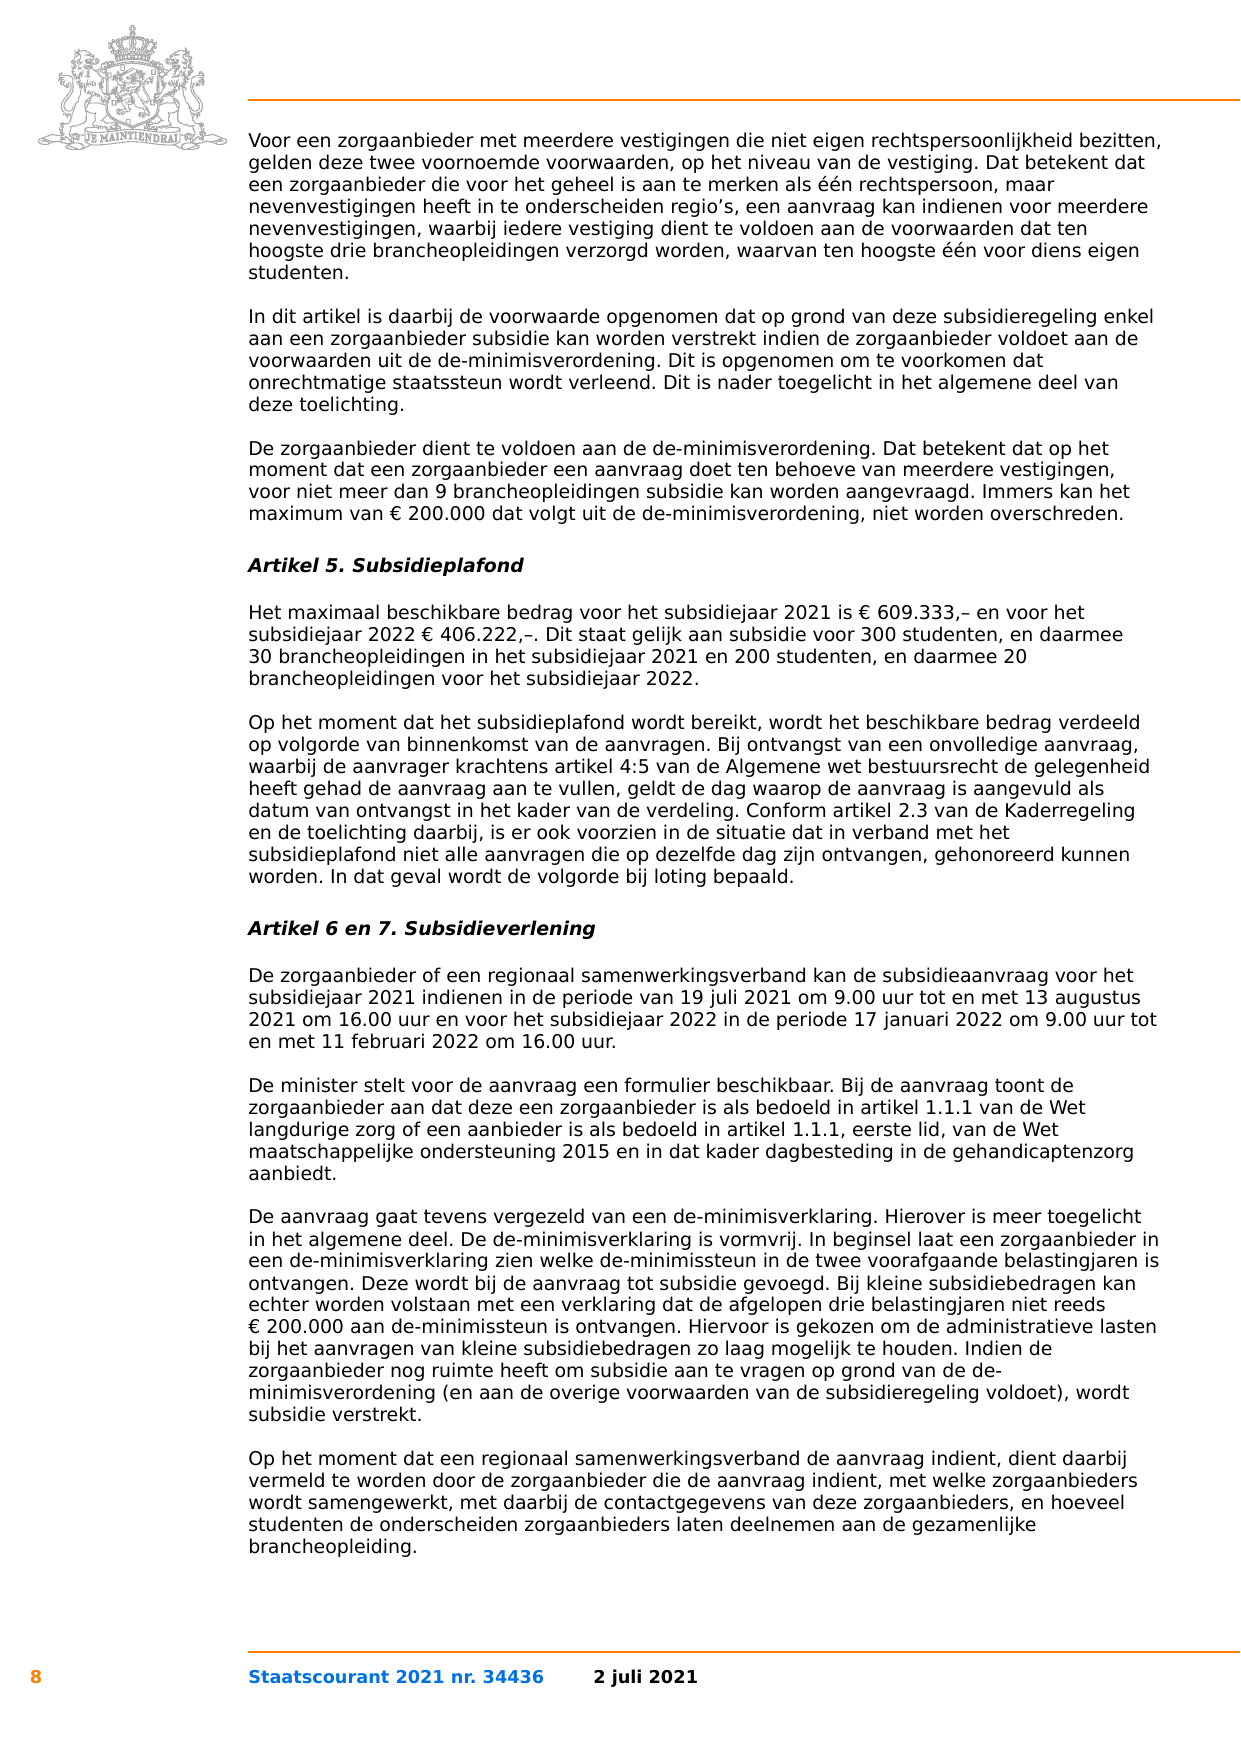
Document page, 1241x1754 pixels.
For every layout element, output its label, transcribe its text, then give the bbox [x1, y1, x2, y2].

text Het maximaal beschikbare bedrag voor het subsidiejaar 2021 is € 609.333,– en voor het subsidiejaar 2022 € 406.222,–. Dit staat gelijk aan subsidie voor 300 studenten, en daarmee 30 brancheopleidingen in het subsidiejaar 2021 en 200 studenten, en daarmee 20 brancheopleidingen voor het subsidiejaar 2022. [248, 602, 1163, 690]
text Op het moment dat een regionaal samenwerkingsverband de aanvraag indient, dient daarbij vermeld te worden door de zorgaanbieder die de aanvraag indient, met welke zorgaanbieders wordt samengewerkt, met daarbij de contactgegevens van deze zorgaanbieders, en hoeveel studenten de onderscheiden zorgaanbieders laten deelnemen aan de gezamenlijke brancheopleiding. [248, 1448, 1163, 1558]
text Voor een zorgaanbieder met meerdere vestigingen die niet eigen rechtspersoonlijkheid bezitten, gelden deze twee voornoemde voorwaarden, op het niveau van de vestiging. Dat betekent dat een zorgaanbieder die voor het geheel is aan te merken als één rechtspersoon, maar nevenvestigingen heeft in te onderscheiden regio’s, een aanvraag kan indienen voor meerdere nevenvestigingen, waarbij iedere vestiging dient te voldoen aan de voorwaarden dat ten hoogste drie brancheopleidingen verzorgd worden, waarvan ten hoogste één voor diens eigen studenten. [248, 130, 1163, 284]
text De zorgaanbieder of een regionaal samenwerkingsverband kan de subsidieaanvraag voor het subsidiejaar 2021 indienen in de periode van 19 juli 2021 om 9.00 uur tot en met 13 augustus 2021 om 16.00 uur en voor het subsidiejaar 2022 in de periode 17 januari 2022 om 9.00 uur tot en met 11 februari 2022 om 16.00 uur. [248, 965, 1163, 1053]
picture [38, 25, 227, 150]
text In dit artikel is daarbij de voorwaarde opgenomen dat op grond van deze subsidieregeling enkel aan een zorgaanbieder subsidie kan worden verstrekt indien de zorgaanbieder voldoet aan de voorwaarden uit de de-minimisverordening. Dit is opgenomen om te voorkomen dat onrechtmatige staatssteun wordt verleend. Dit is nader toegelicht in het algemene deel van deze toelichting. [248, 306, 1163, 416]
text De aanvraag gaat tevens vergezeld van een de-minimisverklaring. Hierover is meer toegelicht in het algemene deel. De de-minimisverklaring is vormvrij. In beginsel laat een zorgaanbieder in een de-minimisverklaring zien welke de-minimissteun in de twee voorafgaande belastingjaren is ontvangen. Deze wordt bij de aanvraag tot subsidie gevoegd. Bij kleine subsidiebedragen kan echter worden volstaan met een verklaring dat de afgelopen drie belastingjaren niet reeds € 200.000 aan de-minimissteun is ontvangen. Hiervoor is gekozen om de administratieve lasten bij het aanvragen van kleine subsidiebedragen zo laag mogelijk te houden. Indien de zorgaanbieder nog ruimte heeft om subsidie aan te vragen op grond van de de-minimisverordening (en aan de overige voorwaarden van de subsidieregeling voldoet), wordt subsidie verstrekt. [248, 1206, 1163, 1426]
subtitle Artikel 6 en 7. Subsidieverlening [248, 918, 1163, 940]
text De zorgaanbieder dient te voldoen aan de de-minimisverordening. Dat betekent dat op het moment dat een zorgaanbieder een aanvraag doet ten behoeve van meerdere vestigingen, voor niet meer dan 9 brancheopleidingen subsidie kan worden aangevraagd. Immers kan het maximum van € 200.000 dat volgt uit de de-minimisverordening, niet worden overschreden. [248, 437, 1163, 525]
text Op het moment dat het subsidieplafond wordt bereikt, wordt het beschikbare bedrag verdeeld op volgorde van binnenkomst van de aanvragen. Bij ontvangst van een onvolledige aanvraag, waarbij de aanvrager krachtens artikel 4:5 van de Algemene wet bestuursrecht de gelegenheid heeft gehad de aanvraag aan te vullen, geldt de dag waarop de aanvraag is aangevuld als datum van ontvangst in het kader van de verdeling. Conform artikel 2.3 van de Kaderregeling en de toelichting daarbij, is er ook voorzien in de situatie dat in verband met het subsidieplafond niet alle aanvragen die op dezelfde dag zijn ontvangen, gehonoreerd kunnen worden. In dat geval wordt de volgorde bij loting bepaald. [248, 712, 1163, 888]
text De minister stelt voor de aanvraag een formulier beschikbaar. Bij de aanvraag toont de zorgaanbieder aan dat deze een zorgaanbieder is als bedoeld in artikel 1.1.1 van de Wet langdurige zorg of een aanbieder is als bedoeld in artikel 1.1.1, eerste lid, van de Wet maatschappelijke ondersteuning 2015 en in dat kader dagbesteding in de gehandicaptenzorg aanbiedt. [248, 1075, 1163, 1184]
subtitle Artikel 5. Subsidieplafond [248, 555, 1163, 577]
